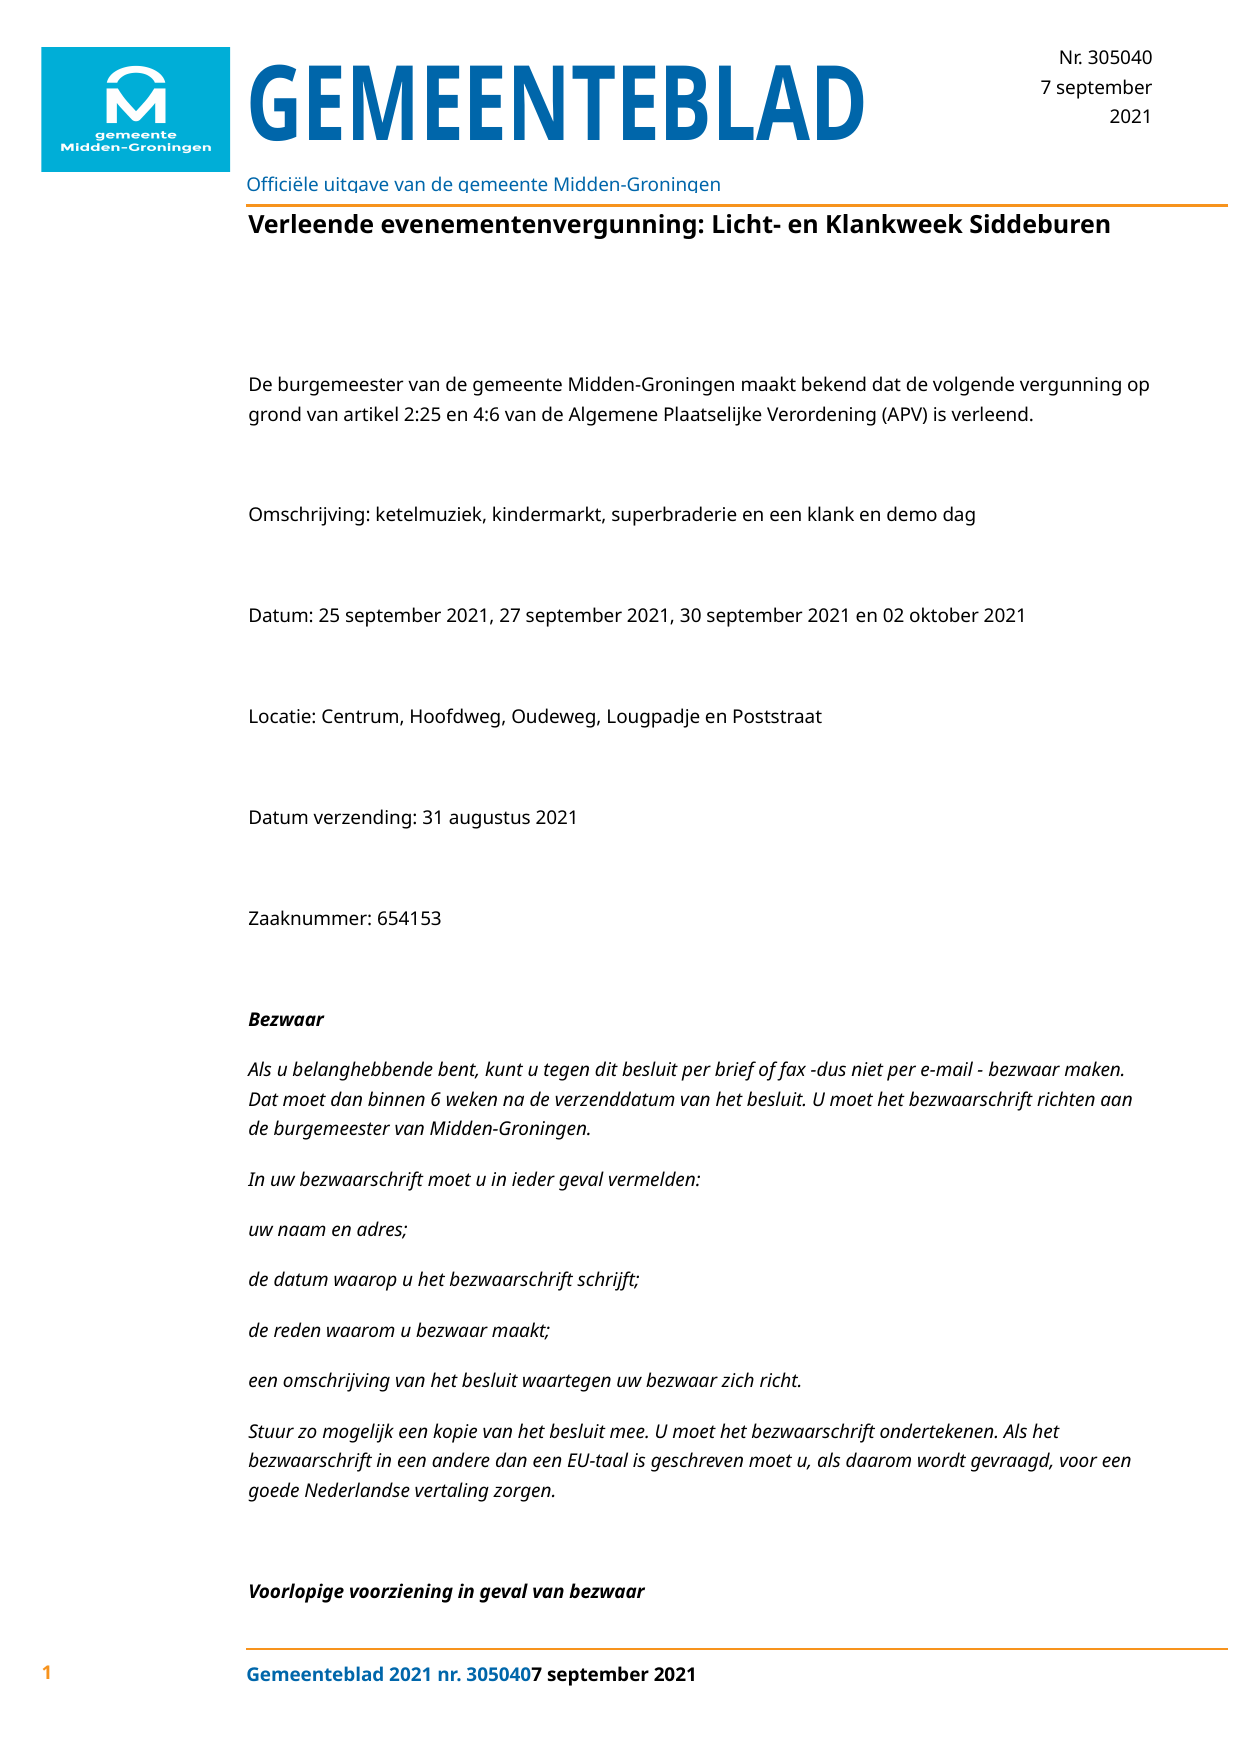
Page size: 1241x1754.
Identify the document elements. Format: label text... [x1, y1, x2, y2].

text een omschrijving van het besluit waartegen uw bezwaar zich richt. [248, 1367, 1152, 1393]
text De burgemeester van de gemeente Midden-Groningen maakt bekend dat de volgende vergunning op grond van artikel 2:25 en 4:6 van de Algemene Plaatselijke Verordening (APV) is verleend. [248, 371, 1152, 426]
picture [108, 66, 164, 82]
text Locatie: Centrum, Hoofdweg, Oudeweg, Lougpadje en Poststraat [248, 703, 1152, 729]
text Verleende evenementenvergunning: Licht- en Klankweek Siddeburen [248, 207, 1152, 241]
text Zaaknummer: 654153 [248, 905, 1152, 931]
text In uw bezwaarschrift moet u in ieder geval vermelden: [248, 1166, 1152, 1191]
picture [107, 89, 165, 122]
text Als u belanghebbende bent, kunt u tegen dit besluit per brief of fax -dus niet per e-mail - bezwaar maken. Dat moet dan binnen 6 weken na de verzenddatum van het besluit. U moet het bezwaarschrift richten aan de burgemeester van Midden-Groningen. [248, 1056, 1152, 1141]
text Stuur zo mogelijk een kopie van het besluit mee. U moet het bezwaarschrift ondertekenen. Als het bezwaarschrift in een andere dan een EU-taal is geschreven moet u, als daarom wordt gevraagd, voor een goede Nederlandse vertaling zorgen. [248, 1418, 1152, 1503]
text de reden waarom u bezwaar maakt; [248, 1317, 1152, 1343]
text de datum waarop u het bezwaarschrift schrijft; [248, 1267, 1152, 1292]
text uw naam en adres; [248, 1216, 1152, 1242]
text Omschrijving: ketelmuziek, kindermarkt, superbraderie en een klank en demo dag [248, 502, 1152, 527]
text Voorlopige voorziening in geval van bezwaar [248, 1578, 1152, 1603]
text Datum verzending: 31 augustus 2021 [248, 804, 1152, 830]
text Bezwaar [248, 1006, 1152, 1031]
picture [184, 146, 190, 153]
text Datum: 25 september 2021, 27 september 2021, 30 september 2021 en 02 oktober 2021 [248, 602, 1152, 628]
